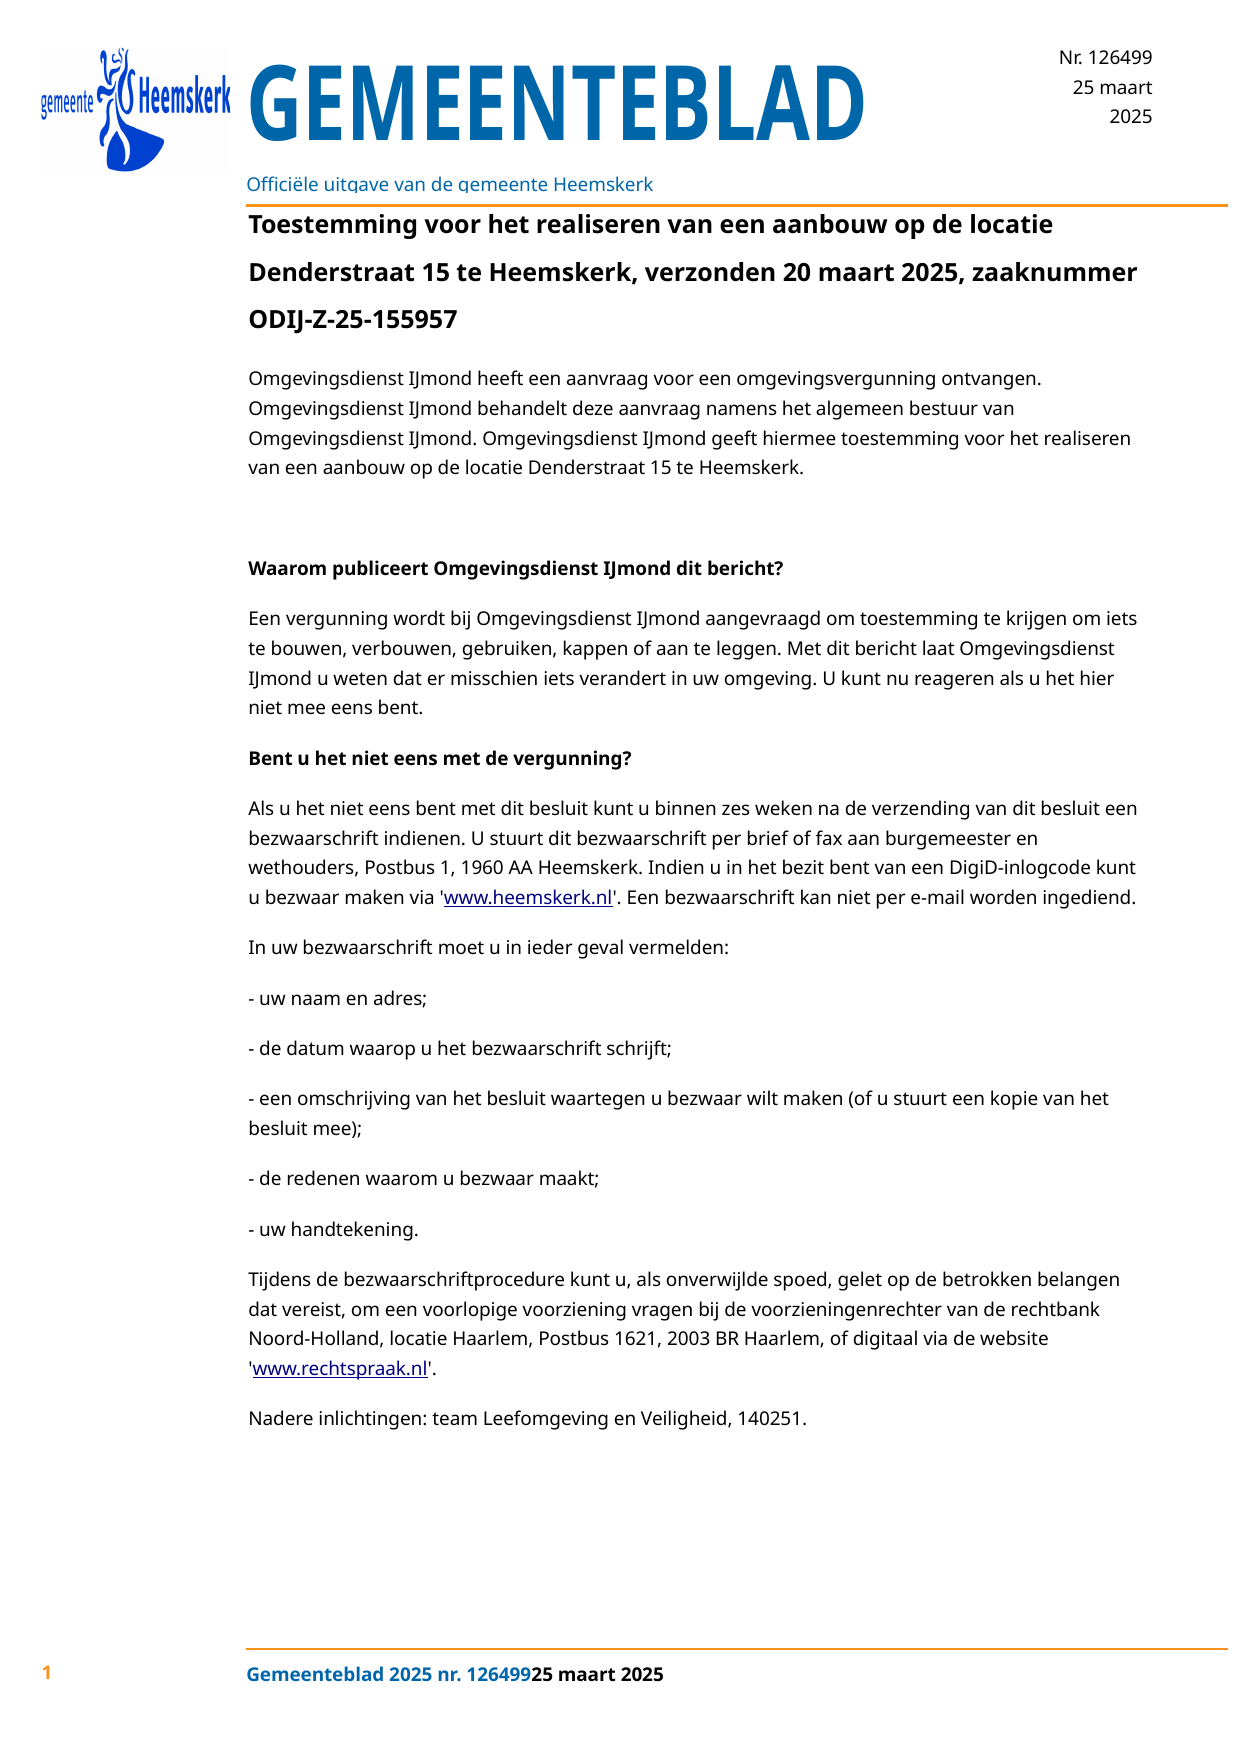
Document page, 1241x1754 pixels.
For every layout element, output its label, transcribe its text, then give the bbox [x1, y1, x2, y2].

text - de redenen waarom u bezwaar maakt; [248, 1166, 1152, 1191]
text In uw bezwaarschrift moet u in ieder geval vermelden: [248, 934, 1152, 960]
text Toestemming voor het realiseren van een aanbouw op de locatie Denderstraat 15 te Heemskerk, verzonden 20 maart 2025, zaaknummer ODIJ-Z-25-155957 [248, 207, 1152, 336]
text - uw naam en adres; [248, 985, 1152, 1010]
text Waarom publiceert Omgevingsdienst IJmond dit bericht? [248, 555, 1152, 581]
text Tijdens de bezwaarschriftprocedure kunt u, als onverwijlde spoed, gelet op de betrokken belangen dat vereist, om een voorlopige voorziening vragen bij de voorzieningenrechter van de rechtbank Noord-Holland, locatie Haarlem, Postbus 1621, 2003 BR Haarlem, of digitaal via de website 'www.rechtspraak.nl'. [248, 1266, 1152, 1381]
text Omgevingsdienst IJmond heeft een aanvraag voor een omgevingsvergunning ontvangen. Omgevingsdienst IJmond behandelt deze aanvraag namens het algemeen bestuur van Omgevingsdienst IJmond. Omgevingsdienst IJmond geeft hiermee toestemming voor het realiseren van een aanbouw op de locatie Denderstraat 15 te Heemskerk. [248, 366, 1152, 480]
text Als u het niet eens bent met dit besluit kunt u binnen zes weken na de verzending van dit besluit een bezwaarschrift indienen. U stuurt dit bezwaarschrift per brief of fax aan burgemeester en wethouders, Postbus 1, 1960 AA Heemskerk. Indien u in het bezit bent van een DigiD-inlogcode kunt u bezwaar maken via 'www.heemskerk.nl'. Een bezwaarschrift kan niet per e-mail worden ingediend. [248, 795, 1152, 909]
text Een vergunning wordt bij Omgevingsdienst IJmond aangevraagd om toestemming te krijgen om iets te bouwen, verbouwen, gebruiken, kappen of aan te leggen. Met dit bericht laat Omgevingsdienst IJmond u weten dat er misschien iets verandert in uw omgeving. U kunt nu reageren als u het hier niet mee eens bent. [248, 606, 1152, 720]
text Bent u het niet eens met de vergunning? [248, 745, 1152, 770]
text Nadere inlichtingen: team Leefomgeving en Veiligheid, 140251. [248, 1406, 1152, 1431]
text - een omschrijving van het besluit waartegen u bezwaar wilt maken (of u stuurt een kopie van het besluit mee); [248, 1086, 1152, 1141]
picture [41, 47, 231, 172]
text - de datum waarop u het bezwaarschrift schrijft; [248, 1035, 1152, 1061]
text - uw handtekening. [248, 1216, 1152, 1242]
